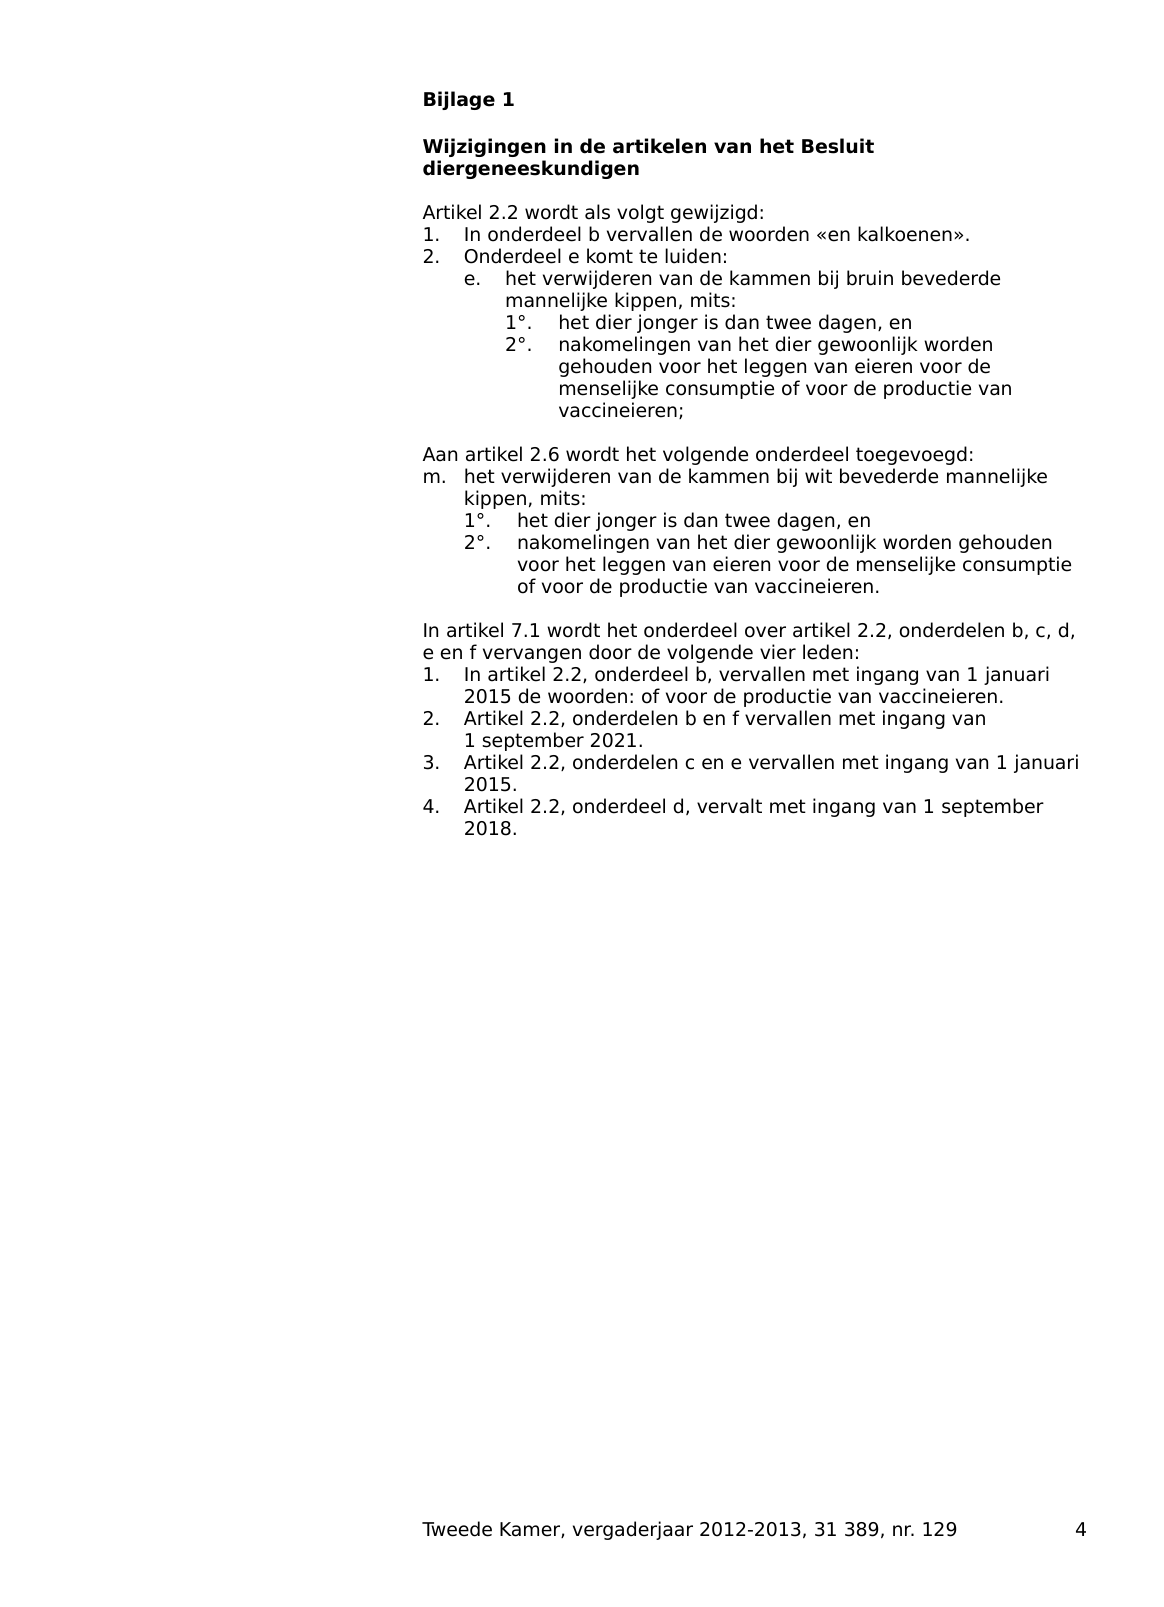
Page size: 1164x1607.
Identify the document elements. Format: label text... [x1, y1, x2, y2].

text 1. In artikel 2.2, onderdeel b, vervallen met ingang van 1 januari 2015 de woorden: of voor de productie van vaccineieren. [422, 664, 1087, 708]
text In artikel 7.1 wordt het onderdeel over artikel 2.2, onderdelen b, c, d, e en f vervangen door de volgende vier leden: [422, 620, 1087, 664]
text 4. Artikel 2.2, onderdeel d, vervalt met ingang van 1 september 2018. [422, 796, 1087, 840]
text 1. In onderdeel b vervallen de woorden «en kalkoenen». [422, 224, 1087, 246]
text Aan artikel 2.6 wordt het volgende onderdeel toegevoegd: [422, 444, 1087, 466]
text 3. Artikel 2.2, onderdelen c en e vervallen met ingang van 1 januari 2015. [422, 752, 1087, 796]
subtitle Bijlage 1 [77, 89, 1087, 111]
text Artikel 2.2 wordt als volgt gewijzigd: [422, 202, 1087, 224]
text 2°. nakomelingen van het dier gewoonlijk worden gehouden voor het leggen van eieren voor de menselijke consumptie of voor de productie van vaccineieren; [505, 334, 1087, 422]
text m. het verwijderen van de kammen bij wit bevederde mannelijke kippen, mits: [422, 466, 1087, 510]
text 2. Artikel 2.2, onderdelen b en f vervallen met ingang van 1 september 2021. [422, 708, 1087, 752]
text e. het verwijderen van de kammen bij bruin bevederde mannelijke kippen, mits: [464, 268, 1087, 312]
text 2. Onderdeel e komt te luiden: [422, 246, 1087, 268]
subtitle Wijzigingen in de artikelen van het Besluit diergeneeskundigen [422, 136, 1087, 180]
text 1°. het dier jonger is dan twee dagen, en [464, 510, 1087, 532]
text 2°. nakomelingen van het dier gewoonlijk worden gehouden voor het leggen van eieren voor de menselijke consumptie of voor de productie van vaccineieren. [464, 532, 1087, 598]
text 1°. het dier jonger is dan twee dagen, en [505, 312, 1087, 334]
